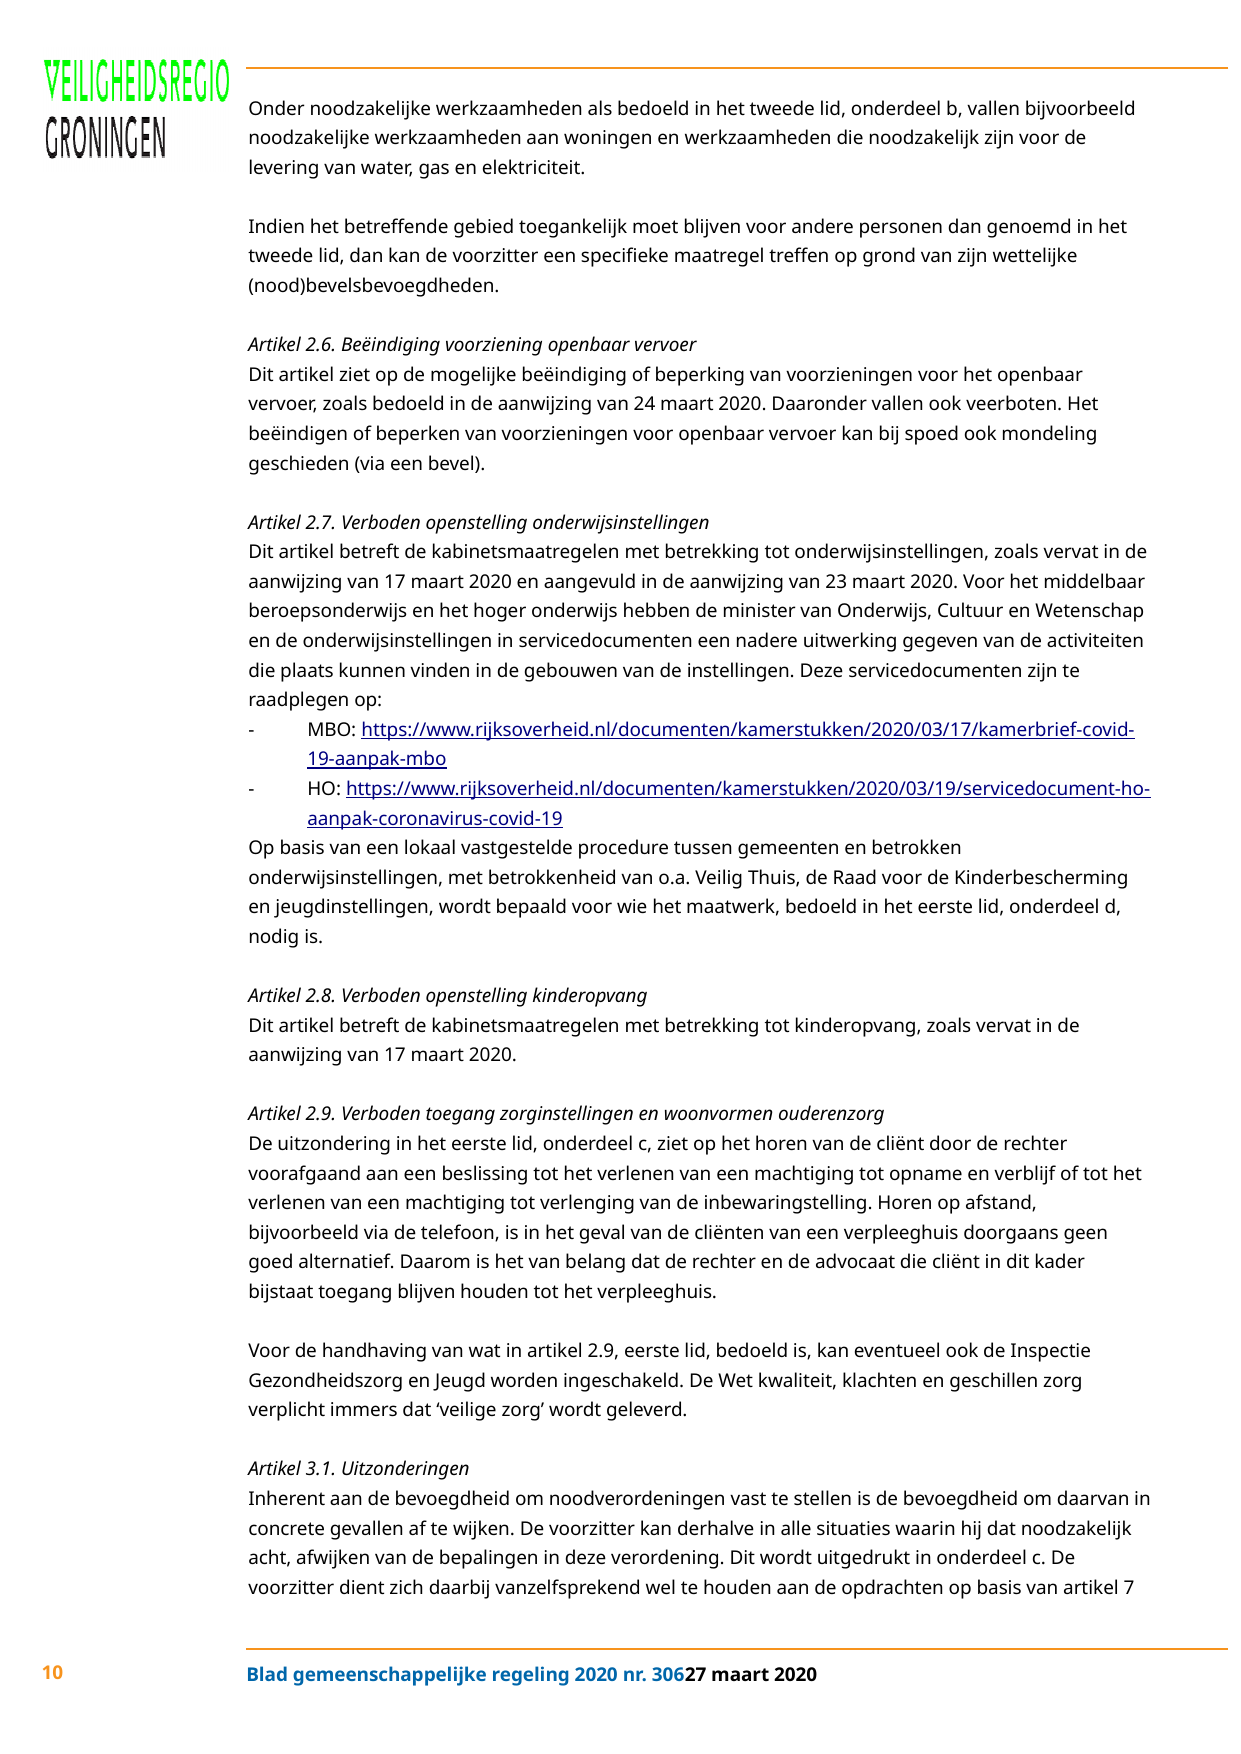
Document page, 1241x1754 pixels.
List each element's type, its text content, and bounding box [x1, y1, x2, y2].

text Artikel 2.8. Verboden openstelling kinderopvang [248, 982, 1152, 1008]
text Dit artikel ziet op de mogelijke beëindiging of beperking van voorzieningen voor het openbaar vervoer, zoals bedoeld in de aanwijzing van 24 maart 2020. Daaronder vallen ook veerboten. Het beëindigen of beperken van voorzieningen voor openbaar vervoer kan bij spoed ook mondeling geschieden (via een bevel). [248, 361, 1152, 476]
text De uitzondering in het eerste lid, onderdeel c, ziet op het horen van de cliënt door de rechter voorafgaand aan een beslissing tot het verlenen van een machtiging tot opname en verblijf of tot het verlenen van een machtiging tot verlenging van de inbewaringstelling. Horen op afstand, bijvoorbeeld via de telefoon, is in het geval van de cliënten van een verpleeghuis doorgaans geen goed alternatief. Daarom is het van belang dat de rechter en de advocaat die cliënt in dit kader bijstaat toegang blijven houden tot het verpleeghuis. [248, 1130, 1152, 1304]
text Artikel 2.9. Verboden toegang zorginstellingen en woonvormen ouderenzorg [248, 1101, 1152, 1126]
list MBO: https://www.rijksoverheid.nl/documenten/kamerstukken/2020/03/17/kamerbrief-covid-19-aanpak-mbo [248, 716, 1152, 771]
text Op basis van een lokaal vastgestelde procedure tussen gemeenten en betrokken onderwijsinstellingen, met betrokkenheid van o.a. Veilig Thuis, de Raad voor de Kinderbescherming en jeugdinstellingen, wordt bepaald voor wie het maatwerk, bedoeld in het eerste lid, onderdeel d, nodig is. [248, 834, 1152, 949]
list HO: https://www.rijksoverheid.nl/documenten/kamerstukken/2020/03/19/servicedocument-ho-aanpak-coronavirus-covid-19 [248, 775, 1152, 831]
text Indien het betreffende gebied toegankelijk moet blijven voor andere personen dan genoemd in het tweede lid, dan kan de voorzitter een specifieke maatregel treffen op grond van zijn wettelijke (nood)bevelsbevoegdheden. [248, 213, 1152, 298]
text Artikel 2.7. Verboden openstelling onderwijsinstellingen [248, 509, 1152, 535]
text Dit artikel betreft de kabinetsmaatregelen met betrekking tot kinderopvang, zoals vervat in de aanwijzing van 17 maart 2020. [248, 1012, 1152, 1067]
text Artikel 2.6. Beëindiging voorziening openbaar vervoer [248, 331, 1152, 357]
text Dit artikel betreft de kabinetsmaatregelen met betrekking tot onderwijsinstellingen, zoals vervat in de aanwijzing van 17 maart 2020 en aangevuld in de aanwijzing van 23 maart 2020. Voor het middelbaar beroepsonderwijs en het hoger onderwijs hebben de minister van Onderwijs, Cultuur en Wetenschap en de onderwijsinstellingen in servicedocumenten een nadere uitwerking gegeven van de activiteiten die plaats kunnen vinden in de gebouwen van de instellingen. Deze servicedocumenten zijn te raadplegen op: [248, 538, 1152, 712]
text Voor de handhaving van wat in artikel 2.9, eerste lid, bedoeld is, kan eventueel ook de Inspectie Gezondheidszorg en Jeugd worden ingeschakeld. De Wet kwaliteit, klachten en geschillen zorg verplicht immers dat ‘veilige zorg’ wordt geleverd. [248, 1337, 1152, 1422]
picture [41, 47, 231, 172]
text Inherent aan de bevoegdheid om noodverordeningen vast te stellen is de bevoegdheid om daarvan in concrete gevallen af te wijken. De voorzitter kan derhalve in alle situaties waarin hij dat noodzakelijk acht, afwijken van de bepalingen in deze verordening. Dit wordt uitgedrukt in onderdeel c. De voorzitter dient zich daarbij vanzelfsprekend wel te houden aan de opdrachten op basis van artikel 7 [248, 1485, 1152, 1600]
text Artikel 3.1. Uitzonderingen [248, 1456, 1152, 1481]
text Onder noodzakelijke werkzaamheden als bedoeld in het tweede lid, onderdeel b, vallen bijvoorbeeld noodzakelijke werkzaamheden aan woningen en werkzaamheden die noodzakelijk zijn voor de levering van water, gas en elektriciteit. [248, 95, 1152, 180]
